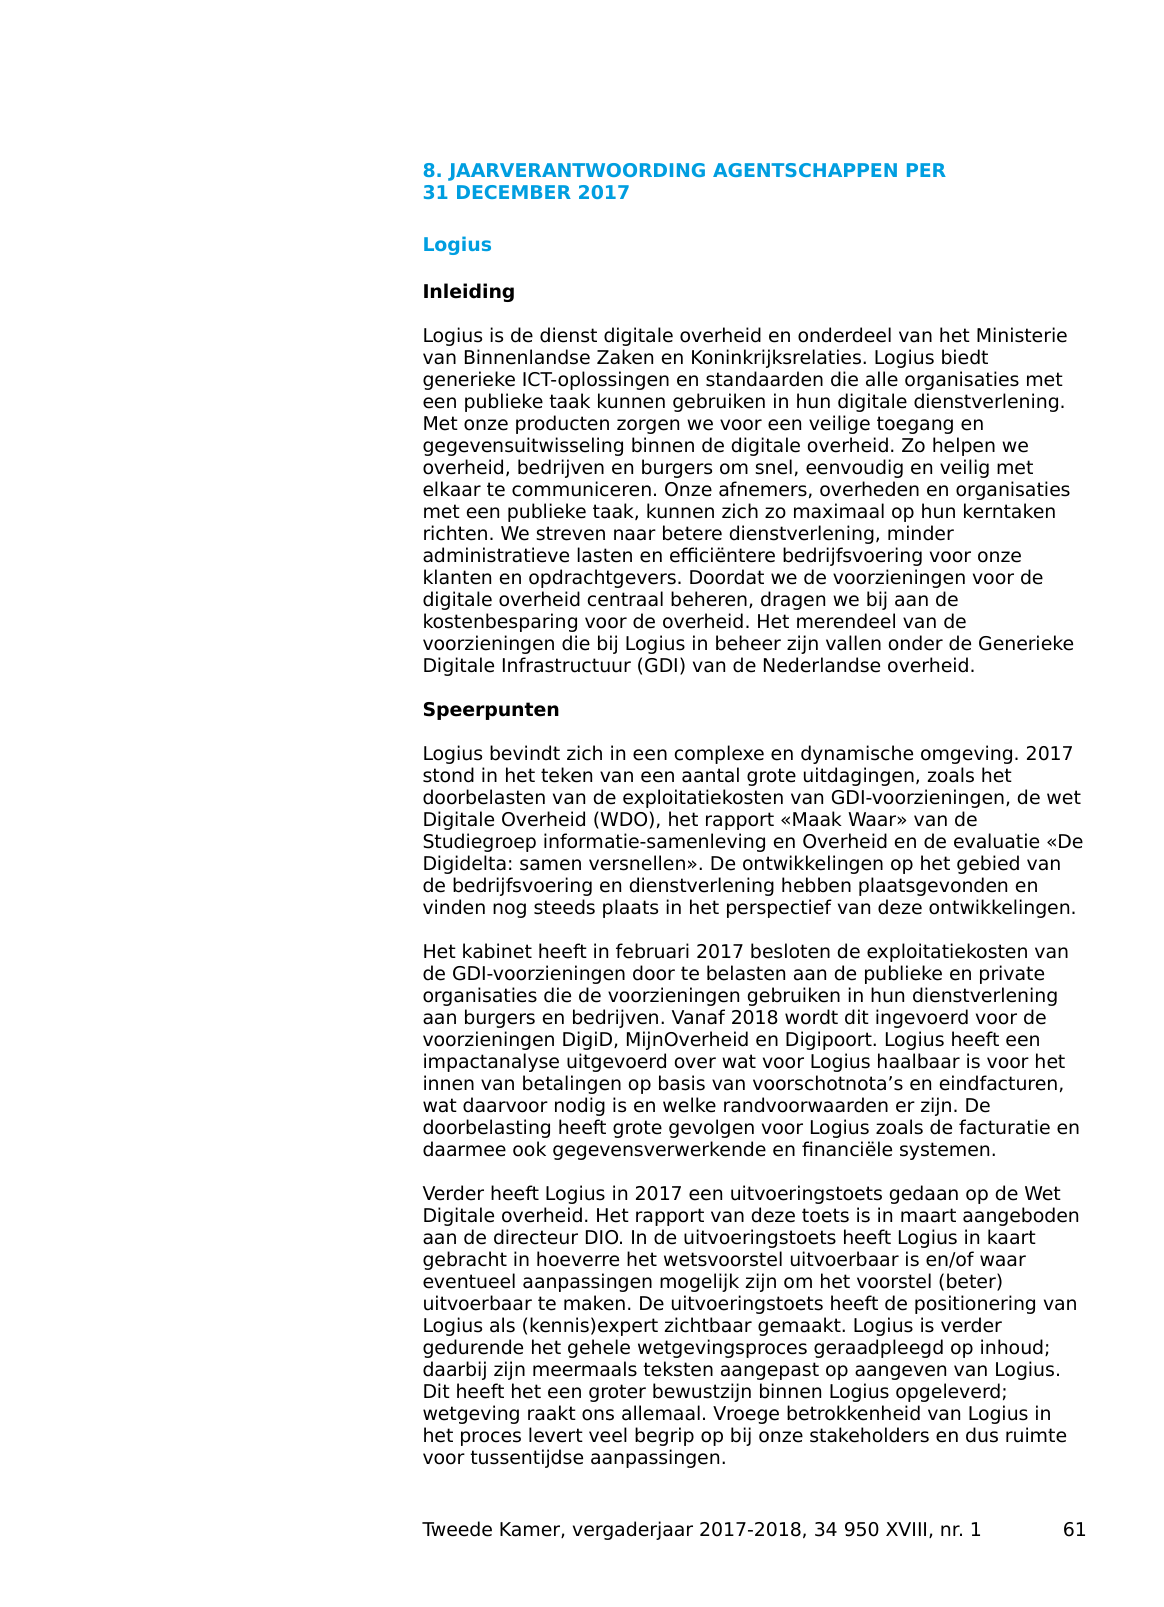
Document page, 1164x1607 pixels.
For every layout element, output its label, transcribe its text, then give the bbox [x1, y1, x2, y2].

text Logius is de dienst digitale overheid en onderdeel van het Ministerie van Binnenlandse Zaken en Koninkrijksrelaties. Logius biedt generieke ICT-oplossingen en standaarden die alle organisaties met een publieke taak kunnen gebruiken in hun digitale dienstverlening. Met onze producten zorgen we voor een veilige toegang en gegevensuitwisseling binnen de digitale overheid. Zo helpen we overheid, bedrijven en burgers om snel, eenvoudig en veilig met elkaar te communiceren. Onze afnemers, overheden en organisaties met een publieke taak, kunnen zich zo maximaal op hun kerntaken richten. We streven naar betere dienstverlening, minder administratieve lasten en efficiëntere bedrijfsvoering voor onze klanten en opdrachtgevers. Doordat we de voorzieningen voor de digitale overheid centraal beheren, dragen we bij aan de kostenbesparing voor de overheid. Het merendeel van de voorzieningen die bij Logius in beheer zijn vallen onder de Generieke Digitale Infrastructuur (GDI) van de Nederlandse overheid. [422, 325, 1087, 677]
subtitle Logius [422, 234, 1087, 256]
text Het kabinet heeft in februari 2017 besloten de exploitatiekosten van de GDI-voorzieningen door te belasten aan de publieke en private organisaties die de voorzieningen gebruiken in hun dienstverlening aan burgers en bedrijven. Vanaf 2018 wordt dit ingevoerd voor de voorzieningen DigiD, MijnOverheid en Digipoort. Logius heeft een impactanalyse uitgevoerd over wat voor Logius haalbaar is voor het innen van betalingen op basis van voorschotnota’s en eindfacturen, wat daarvoor nodig is en welke randvoorwaarden er zijn. De doorbelasting heeft grote gevolgen voor Logius zoals de facturatie en daarmee ook gegevensverwerkende en financiële systemen. [422, 941, 1087, 1161]
subtitle Inleiding [422, 281, 1087, 303]
text Verder heeft Logius in 2017 een uitvoeringstoets gedaan op de Wet Digitale overheid. Het rapport van deze toets is in maart aangeboden aan de directeur DIO. In de uitvoeringstoets heeft Logius in kaart gebracht in hoeverre het wetsvoorstel uitvoerbaar is en/of waar eventueel aanpassingen mogelijk zijn om het voorstel (beter) uitvoerbaar te maken. De uitvoeringstoets heeft de positionering van Logius als (kennis)expert zichtbaar gemaakt. Logius is verder gedurende het gehele wetgevingsproces geraadpleegd op inhoud; daarbij zijn meermaals teksten aangepast op aangeven van Logius. Dit heeft het een groter bewustzijn binnen Logius opgeleverd; wetgeving raakt ons allemaal. Vroege betrokkenheid van Logius in het proces levert veel begrip op bij onze stakeholders en dus ruimte voor tussentijdse aanpassingen. [422, 1183, 1087, 1469]
text Logius bevindt zich in een complexe en dynamische omgeving. 2017 stond in het teken van een aantal grote uitdagingen, zoals het doorbelasten van de exploitatiekosten van GDI-voorzieningen, de wet Digitale Overheid (WDO), het rapport «Maak Waar» van de Studiegroep informatie-samenleving en Overheid en de evaluatie «De Digidelta: samen versnellen». De ontwikkelingen op het gebied van de bedrijfsvoering en dienstverlening hebben plaatsgevonden en vinden nog steeds plaats in het perspectief van deze ontwikkelingen. [422, 743, 1087, 919]
subtitle Speerpunten [422, 699, 1087, 721]
subtitle 8. JAARVERANTWOORDING AGENTSCHAPPEN PER 31 DECEMBER 2017 [422, 160, 1087, 204]
